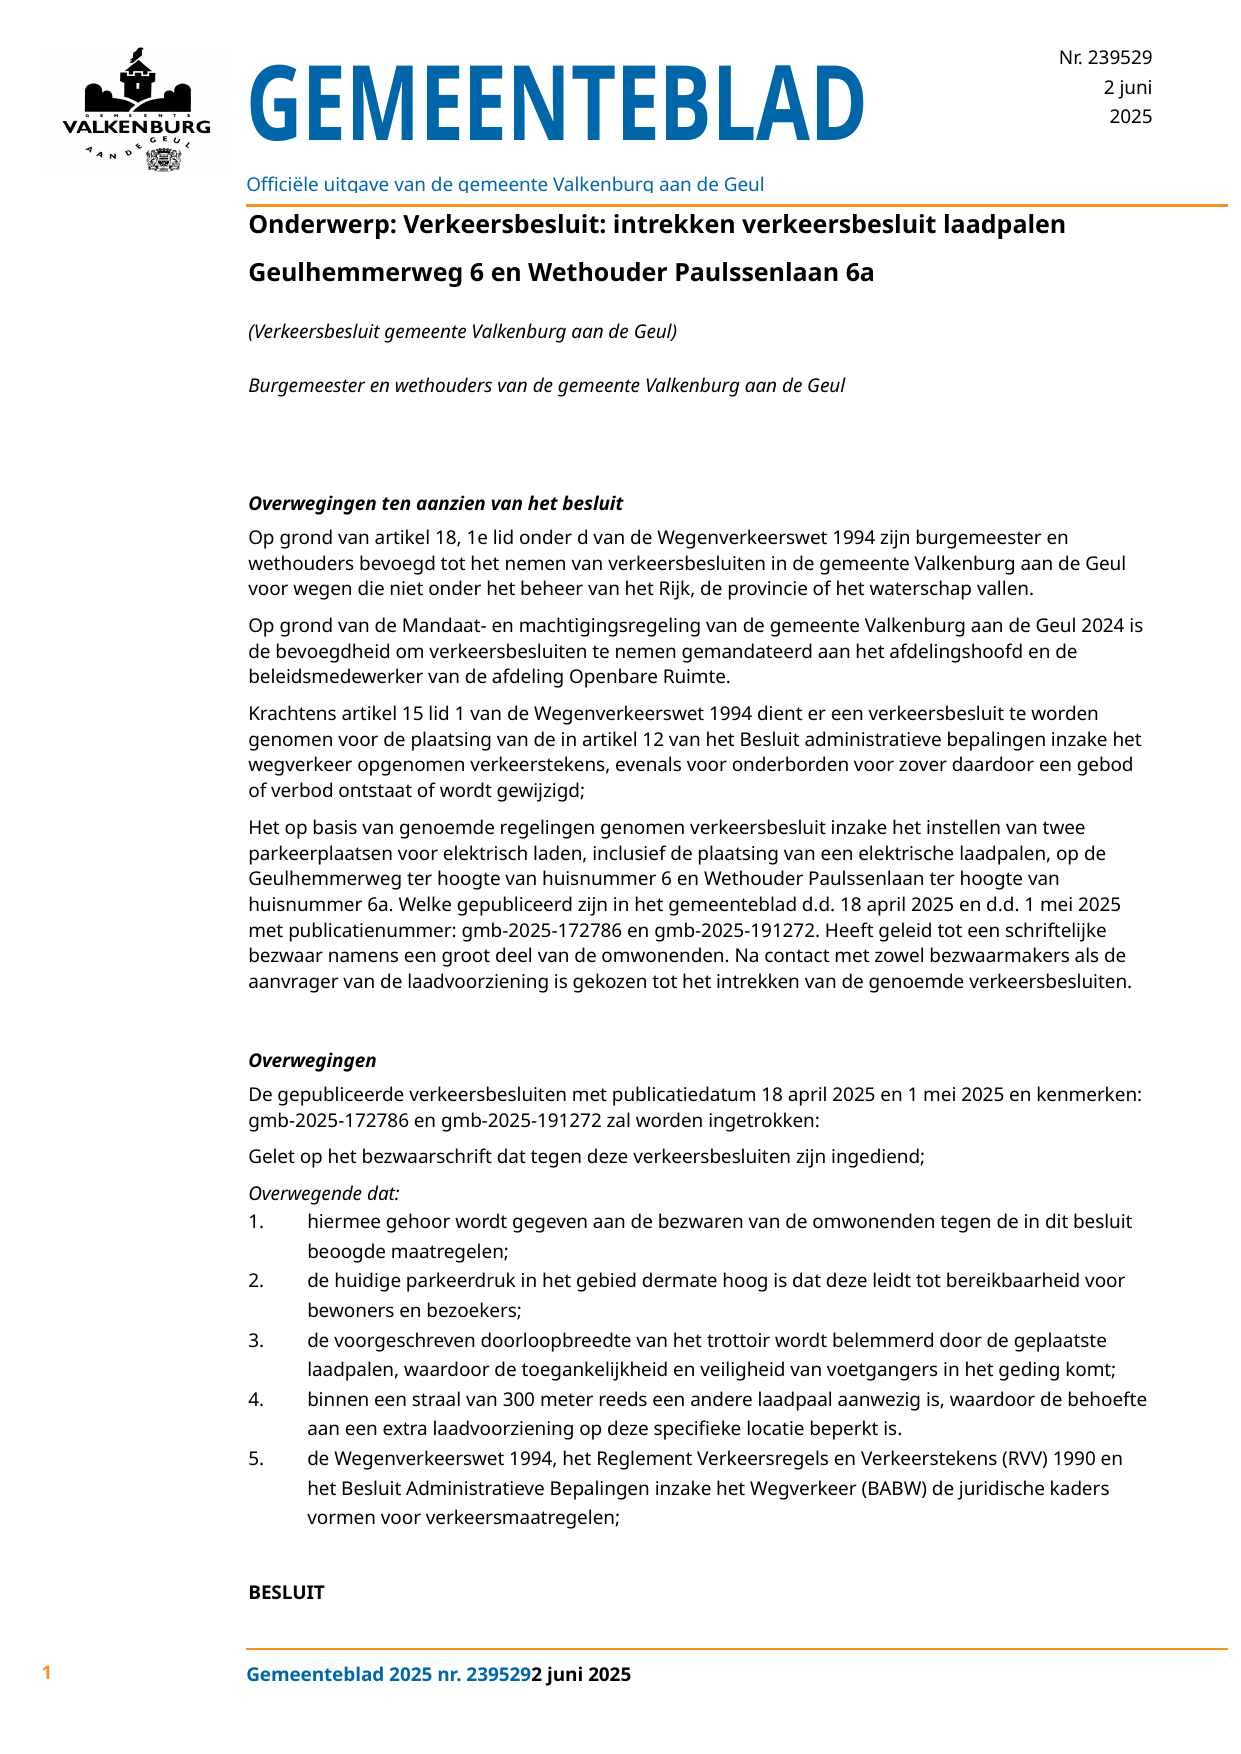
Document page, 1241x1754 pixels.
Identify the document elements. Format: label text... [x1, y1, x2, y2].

text Overwegende dat: [248, 1180, 1152, 1206]
text Het op basis van genoemde regelingen genomen verkeersbesluit inzake het instellen van twee parkeerplaatsen voor elektrisch laden, inclusief de plaatsing van een elektrische laadpalen, op de Geulhemmerweg ter hoogte van huisnummer 6 en Wethouder Paulssenlaan ter hoogte van huisnummer 6a. Welke gepubliceerd zijn in het gemeenteblad d.d. 18 april 2025 en d.d. 1 mei 2025 met publicatienummer: gmb-2025-172786 en gmb-2025-191272. Heeft geleid tot een schriftelijke bezwaar namens een groot deel van de omwonenden. Na contact met zowel bezwaarmakers als de aanvrager van de laadvoorziening is gekozen tot het intrekken van de genoemde verkeersbesluiten. [248, 814, 1152, 994]
text Burgemeester en wethouders van de gemeente Valkenburg aan de Geul [248, 372, 1152, 398]
list binnen een straal van 300 meter reeds een andere laadpaal aanwezig is, waardoor de behoefte aan een extra laadvoorziening op deze specifieke locatie beperkt is. [248, 1386, 1152, 1441]
text Onderwerp: Verkeersbesluit: intrekken verkeersbesluit laadpalen Geulhemmerweg 6 en Wethouder Paulssenlaan 6a [248, 207, 1152, 288]
text Gelet op het bezwaarschrift dat tegen deze verkeersbesluiten zijn ingediend; [248, 1143, 1152, 1169]
text Op grond van artikel 18, 1e lid onder d van de Wegenverkeerswet 1994 zijn burgemeester en wethouders bevoegd tot het nemen van verkeersbesluiten in de gemeente Valkenburg aan de Geul voor wegen die niet onder het beheer van het Rijk, de provincie of het waterschap vallen. [248, 524, 1152, 601]
text Overwegingen [248, 1047, 1152, 1073]
text De gepubliceerde verkeersbesluiten met publicatiedatum 18 april 2025 en 1 mei 2025 en kenmerken: gmb-2025-172786 en gmb-2025-191272 zal worden ingetrokken: [248, 1081, 1152, 1132]
list hiermee gehoor wordt gegeven aan de bezwaren van de omwonenden tegen de in dit besluit beoogde maatregelen; [248, 1208, 1152, 1264]
picture [41, 47, 231, 172]
text Overwegingen ten aanzien van het besluit [248, 490, 1152, 516]
list de voorgeschreven doorloopbreedte van het trottoir wordt belemmerd door de geplaatste laadpalen, waardoor de toegankelijkheid en veiligheid van voetgangers in het geding komt; [248, 1327, 1152, 1382]
text Op grond van de Mandaat- en machtigingsregeling van de gemeente Valkenburg aan de Geul 2024 is de bevoegdheid om verkeersbesluiten te nemen gemandateerd aan het afdelingshoofd en de beleidsmedewerker van de afdeling Openbare Ruimte. [248, 612, 1152, 689]
text Krachtens artikel 15 lid 1 van de Wegenverkeerswet 1994 dient er een verkeersbesluit te worden genomen voor de plaatsing van de in artikel 12 van het Besluit administratieve bepalingen inzake het wegverkeer opgenomen verkeerstekens, evenals voor onderborden voor zover daardoor een gebod of verbod ontstaat of wordt gewijzigd; [248, 700, 1152, 803]
text (Verkeersbesluit gemeente Valkenburg aan de Geul) [248, 318, 1152, 344]
list de huidige parkeerdruk in het gebied dermate hoog is dat deze leidt tot bereikbaarheid voor bewoners en bezoekers; [248, 1268, 1152, 1323]
text BESLUIT [248, 1579, 1152, 1604]
list de Wegenverkeerswet 1994, het Reglement Verkeersregels en Verkeerstekens (RVV) 1990 en het Besluit Administratieve Bepalingen inzake het Wegverkeer (BABW) de juridische kaders vormen voor verkeersmaatregelen; [248, 1445, 1152, 1530]
